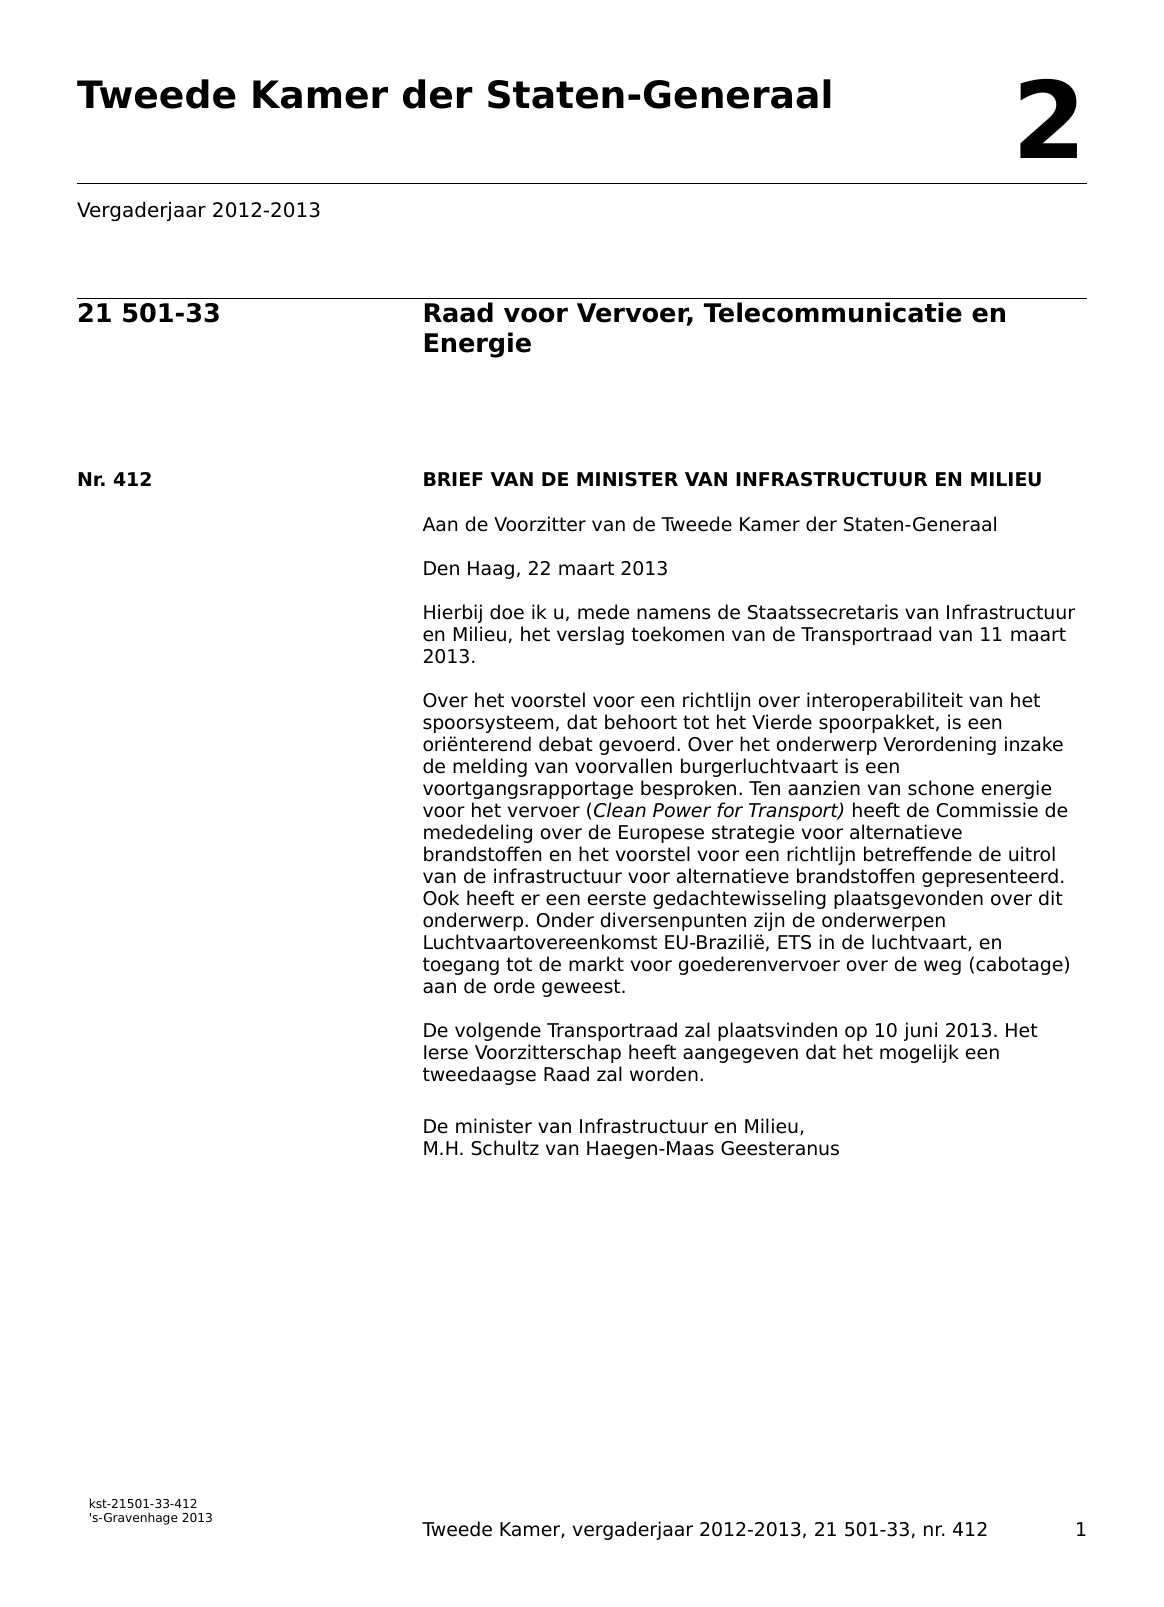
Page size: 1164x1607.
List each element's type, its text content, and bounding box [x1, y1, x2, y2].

table_cell Vergaderjaar 2012-2013 [77, 184, 1087, 298]
subtitle 21 501-33 Raad voor Vervoer, Telecommunicatie en Energie [77, 299, 1087, 358]
text 's-Gravenhage 2013 [88, 1511, 323, 1525]
table_header 2 [886, 59, 1087, 183]
text Hierbij doe ik u, mede namens de Staatssecretaris van Infrastructuur en Milieu, het verslag toekomen van de Transportraad van 11 maart 2013. [422, 602, 1087, 668]
table_header Tweede Kamer der Staten-Generaal [77, 59, 886, 183]
text Aan de Voorzitter van de Tweede Kamer der Staten-Generaal [422, 513, 1087, 536]
subtitle Nr. 412 BRIEF VAN DE MINISTER VAN INFRASTRUCTUUR EN MILIEU [77, 469, 1087, 491]
text De volgende Transportraad zal plaatsvinden op 10 juni 2013. Het Ierse Voorzitterschap heeft aangegeven dat het mogelijk een tweedaagse Raad zal worden. [422, 1020, 1087, 1086]
text De minister van Infrastructuur en Milieu, M.H. Schultz van Haegen-Maas Geesteranus [422, 1116, 1087, 1160]
text kst-21501-33-412 [88, 1497, 323, 1511]
text Over het voorstel voor een richtlijn over interoperabiliteit van het spoorsysteem, dat behoort tot het Vierde spoorpakket, is een oriënterend debat gevoerd. Over het onderwerp Verordening inzake de melding van voorvallen burgerluchtvaart is een voortgangsrapportage besproken. Ten aanzien van schone energie voor het vervoer (Clean Power for Transport) heeft de Commissie de mededeling over de Europese strategie voor alternatieve brandstoffen en het voorstel voor een richtlijn betreffende de uitrol van de infrastructuur voor alternatieve brandstoffen gepresenteerd. Ook heeft er een eerste gedachtewisseling plaatsgevonden over dit onderwerp. Onder diversenpunten zijn de onderwerpen Luchtvaartovereenkomst EU-Brazilië, ETS in de luchtvaart, en toegang tot de markt voor goederenvervoer over de weg (cabotage) aan de orde geweest. [422, 690, 1087, 998]
text Den Haag, 22 maart 2013 [422, 558, 1087, 580]
